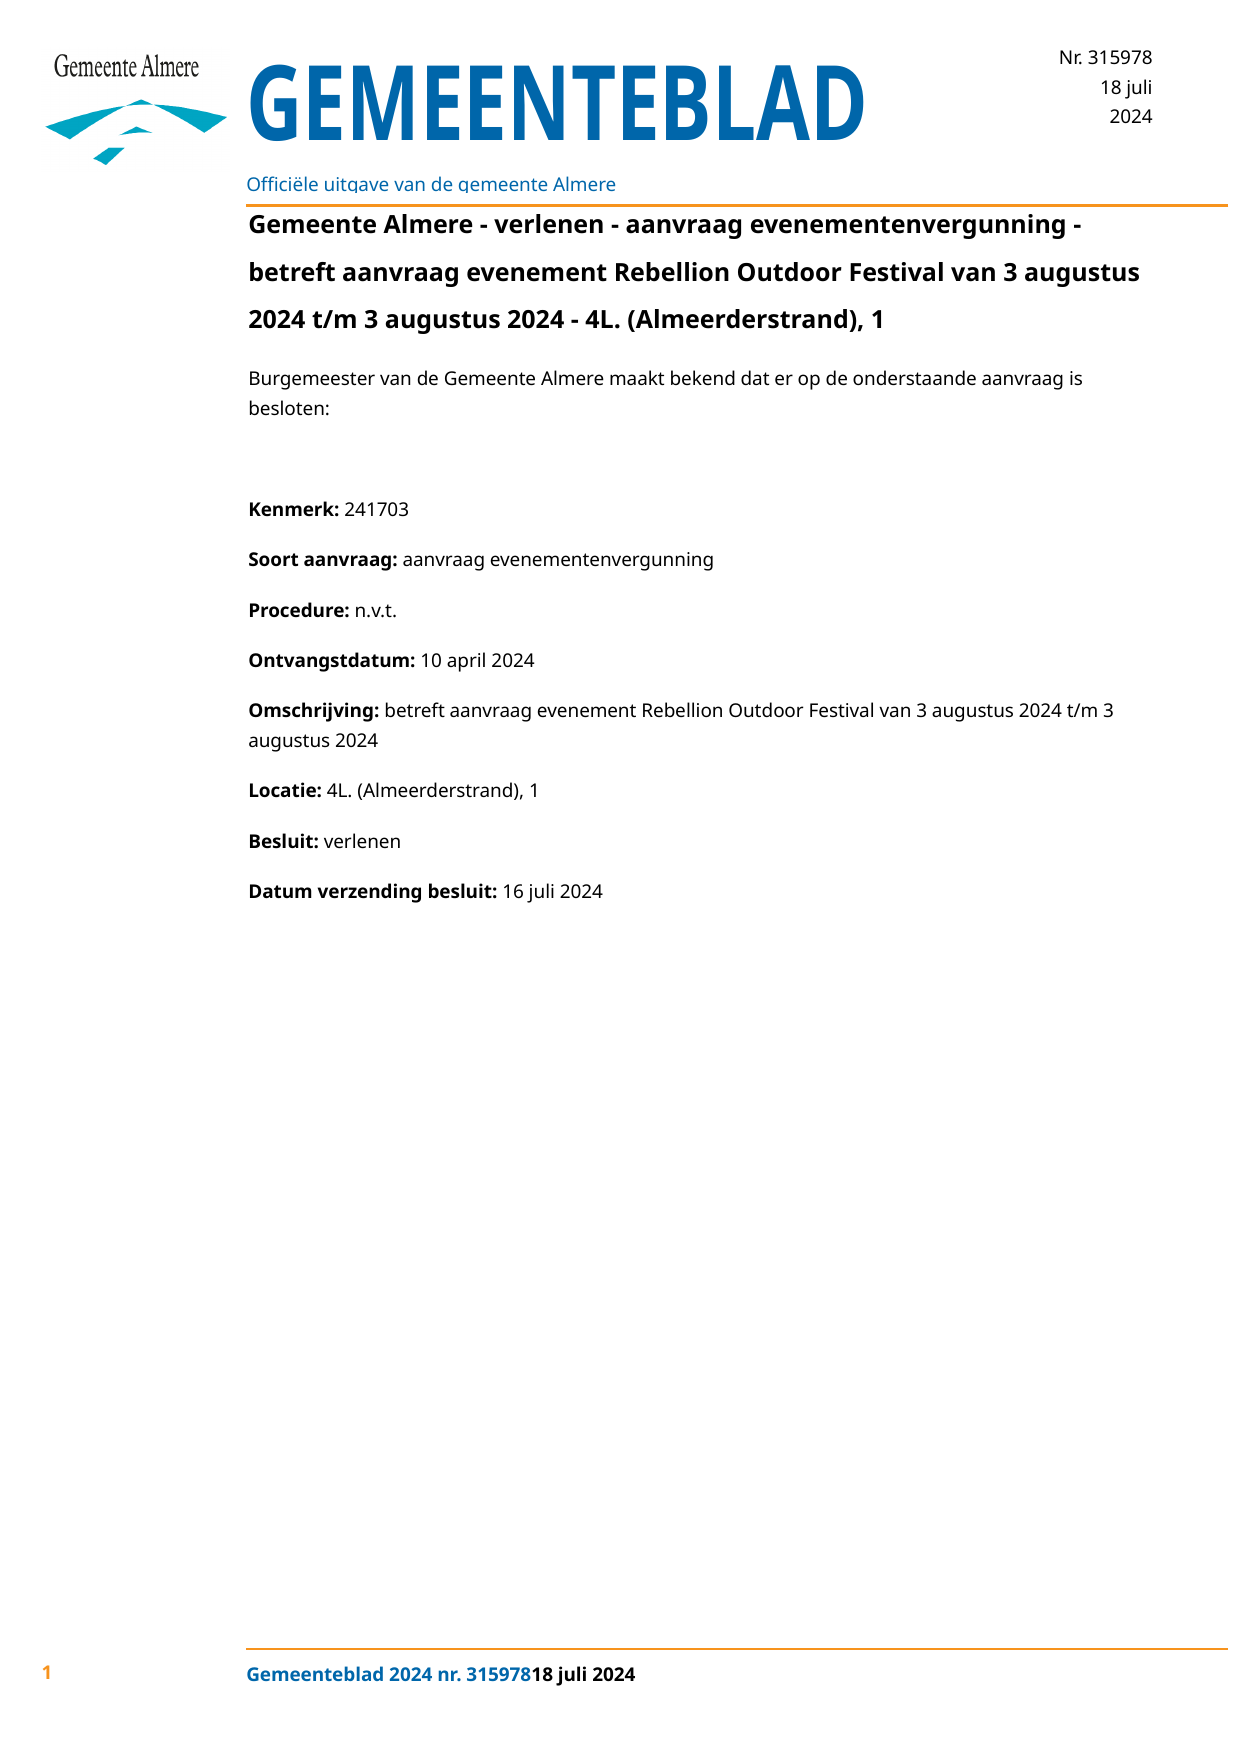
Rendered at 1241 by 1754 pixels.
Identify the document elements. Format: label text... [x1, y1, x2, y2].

text Soort aanvraag: aanvraag evenementenvergunning [248, 546, 1152, 572]
text Kenmerk: 241703 [248, 496, 1152, 522]
text Omschrijving: betreft aanvraag evenement Rebellion Outdoor Festival van 3 augustus 2024 t/m 3 augustus 2024 [248, 698, 1152, 753]
text Datum verzending besluit: 16 juli 2024 [248, 878, 1152, 904]
text Burgemeester van de Gemeente Almere maakt bekend dat er op de onderstaande aanvraag is besloten: [248, 366, 1152, 421]
text Ontvangstdatum: 10 april 2024 [248, 647, 1152, 673]
text Procedure: n.v.t. [248, 597, 1152, 622]
text Besluit: verlenen [248, 828, 1152, 854]
picture [41, 47, 231, 172]
text Locatie: 4L. (Almeerderstrand), 1 [248, 778, 1152, 803]
text Gemeente Almere - verlenen - aanvraag evenementenvergunning - betreft aanvraag evenement Rebellion Outdoor Festival van 3 augustus 2024 t/m 3 augustus 2024 - 4L. (Almeerderstrand), 1 [248, 207, 1152, 336]
